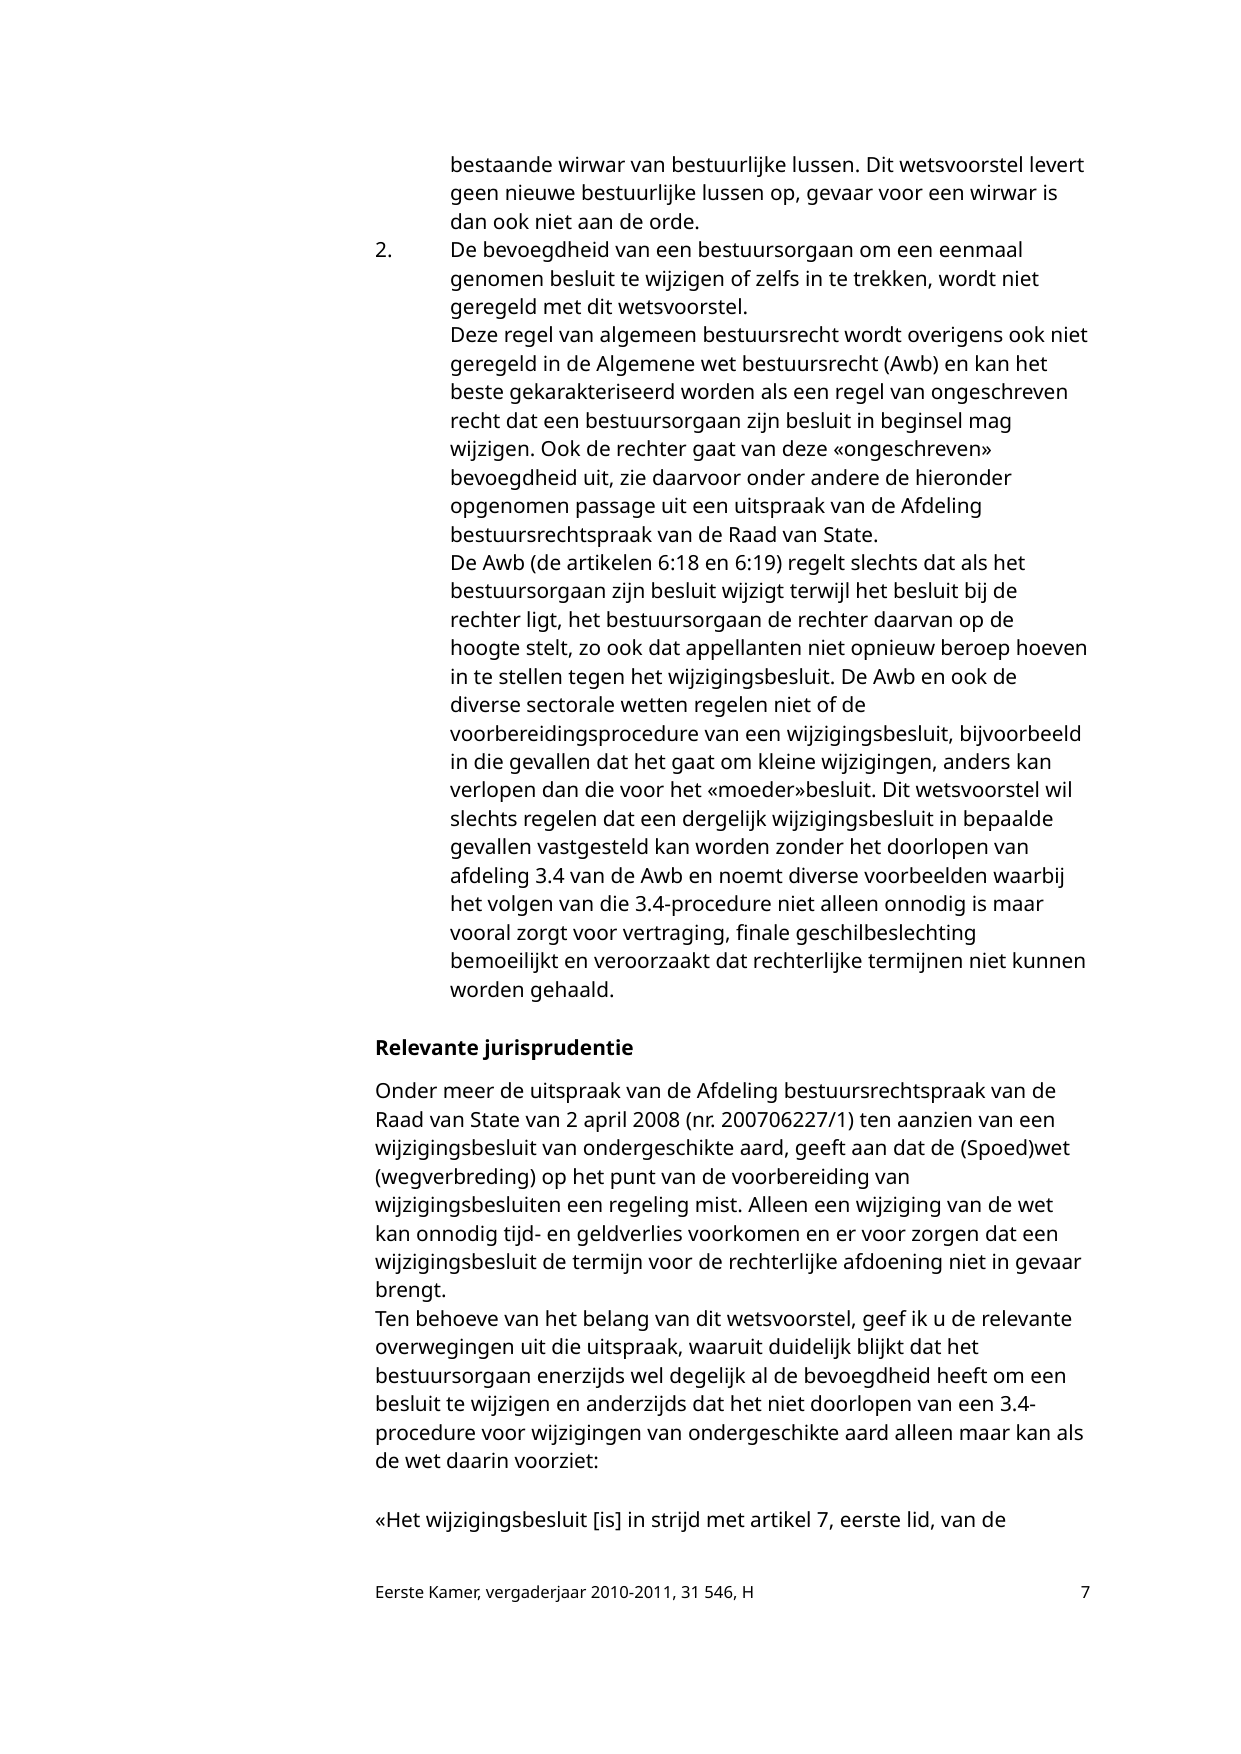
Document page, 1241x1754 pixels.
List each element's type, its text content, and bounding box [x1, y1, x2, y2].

list De Awb (de artikelen 6:18 en 6:19) regelt slechts dat als het bestuursorgaan zijn besluit wijzigt terwijl het besluit bij de rechter ligt, het bestuursorgaan de rechter daarvan op de hoogte stelt, zo ook dat appellanten niet opnieuw beroep hoeven in te stellen tegen het wijzigingsbesluit. De Awb en ook de diverse sectorale wetten regelen niet of de voorbereidingsprocedure van een wijzigingsbesluit, bijvoorbeeld in die gevallen dat het gaat om kleine wijzigingen, anders kan verlopen dan die voor het «moeder»besluit. Dit wetsvoorstel wil slechts regelen dat een dergelijk wijzigingsbesluit in bepaalde gevallen vastgesteld kan worden zonder het doorlopen van afdeling 3.4 van de Awb en noemt diverse voorbeelden waarbij het volgen van die 3.4-procedure niet alleen onnodig is maar vooral zorgt voor vertraging, finale geschilbeslechting bemoeilijkt en veroorzaakt dat rechterlijke termijnen niet kunnen worden gehaald. [375, 548, 1090, 1003]
list bestaande wirwar van bestuurlijke lussen. Dit wetsvoorstel levert geen nieuwe bestuurlijke lussen op, gevaar voor een wirwar is dan ook niet aan de orde. [375, 150, 1090, 235]
list Deze regel van algemeen bestuursrecht wordt overigens ook niet geregeld in de Algemene wet bestuursrecht (Awb) en kan het beste gekarakteriseerd worden als een regel van ongeschreven recht dat een bestuursorgaan zijn besluit in beginsel mag wijzigen. Ook de rechter gaat van deze «ongeschreven» bevoegdheid uit, zie daarvoor onder andere de hieronder opgenomen passage uit een uitspraak van de Afdeling bestuursrechtspraak van de Raad van State. [375, 321, 1090, 548]
text Relevante jurisprudentie [375, 1033, 1090, 1062]
text «Het wijzigingsbesluit [is] in strijd met artikel 7, eerste lid, van de [375, 1505, 1090, 1533]
list De bevoegdheid van een bestuursorgaan om een eenmaal genomen besluit te wijzigen of zelfs in te trekken, wordt niet geregeld met dit wetsvoorstel. [375, 235, 1090, 321]
text Ten behoeve van het belang van dit wetsvoorstel, geef ik u de relevante overwegingen uit die uitspraak, waaruit duidelijk blijkt dat het bestuursorgaan enerzijds wel degelijk al de bevoegdheid heeft om een besluit te wijzigen en anderzijds dat het niet doorlopen van een 3.4-procedure voor wijzigingen van ondergeschikte aard alleen maar kan als de wet daarin voorziet: [375, 1304, 1090, 1475]
text Onder meer de uitspraak van de Afdeling bestuursrechtspraak van de Raad van State van 2 april 2008 (nr. 200706227/1) ten aanzien van een wijzigingsbesluit van ondergeschikte aard, geeft aan dat de (Spoed)wet (wegverbreding) op het punt van de voorbereiding van wijzigingsbesluiten een regeling mist. Alleen een wijziging van de wet kan onnodig tijd- en geldverlies voorkomen en er voor zorgen dat een wijzigingsbesluit de termijn voor de rechterlijke afdoening niet in gevaar brengt. [375, 1077, 1090, 1304]
